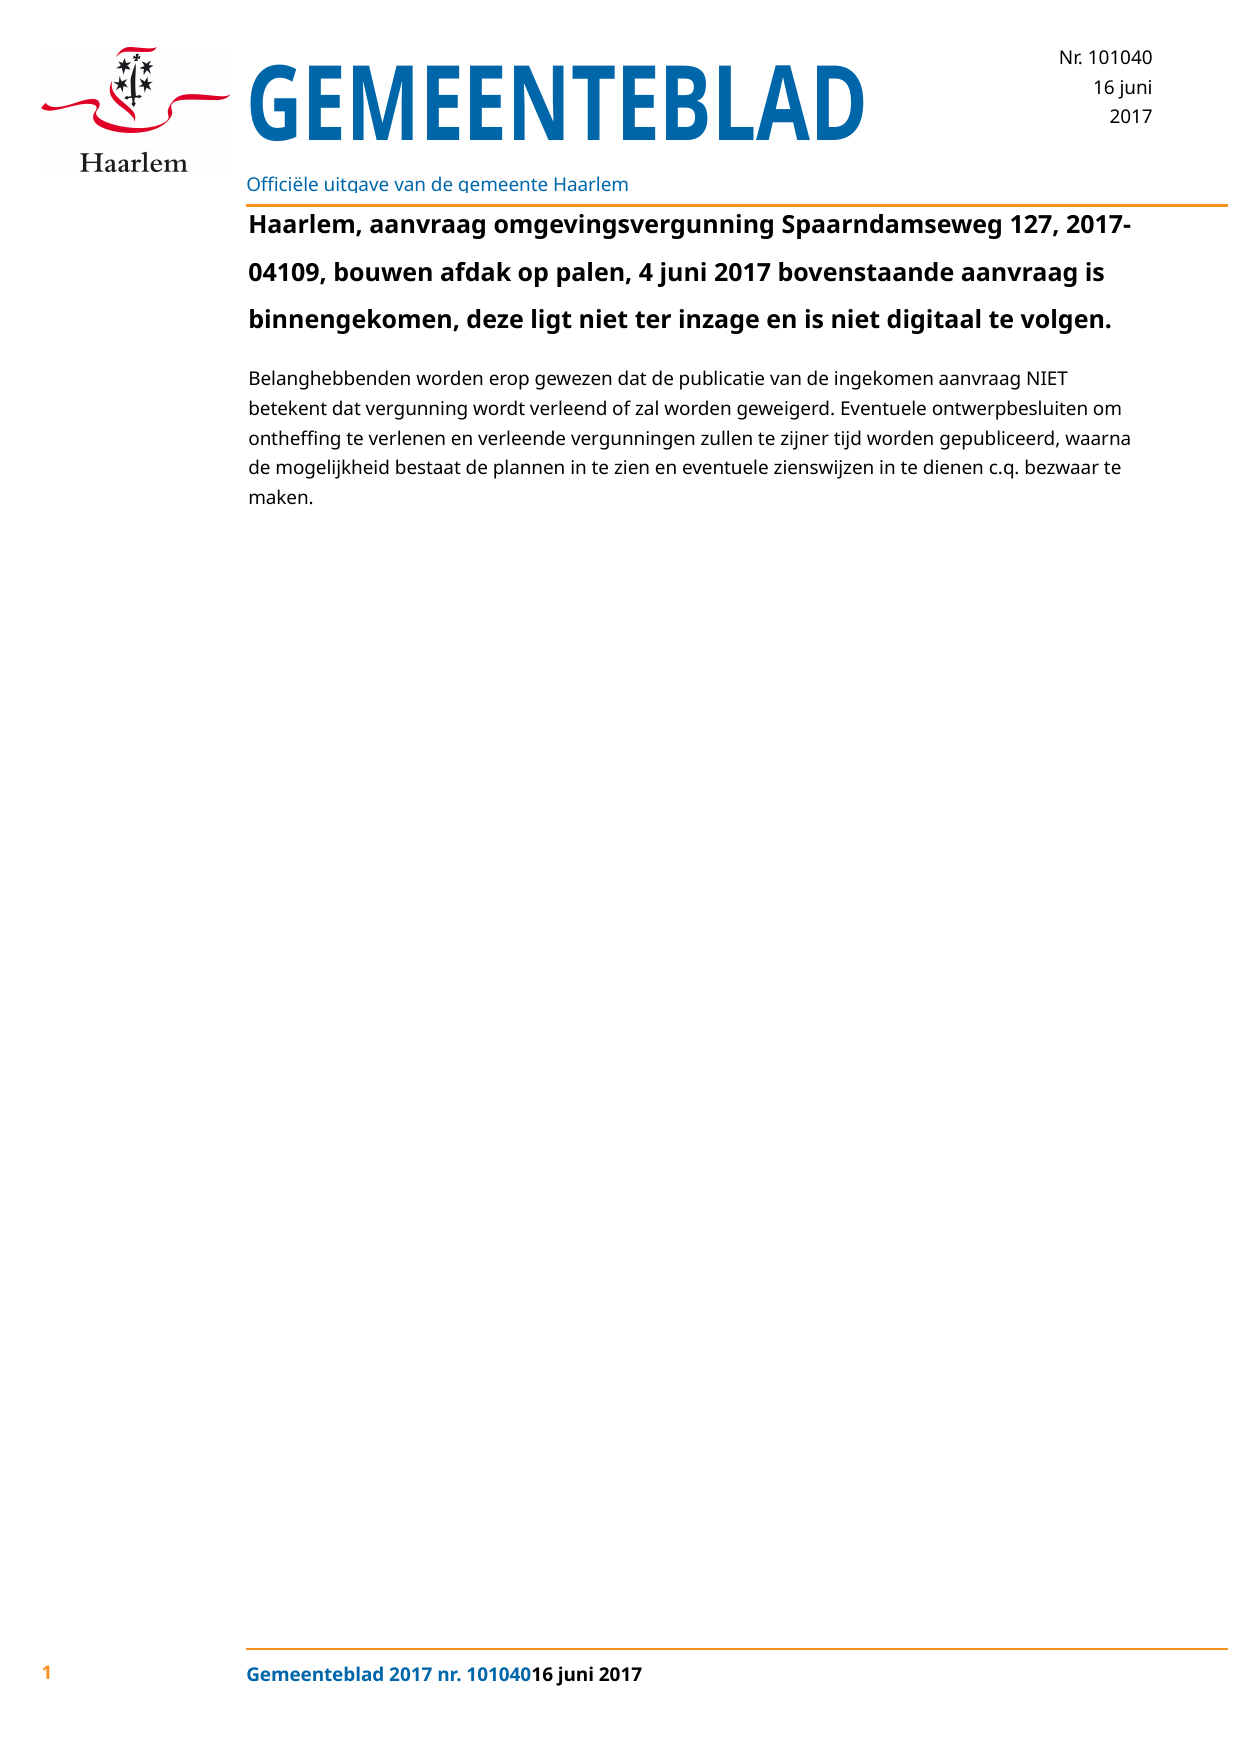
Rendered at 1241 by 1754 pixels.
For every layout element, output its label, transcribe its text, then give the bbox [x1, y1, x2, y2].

text Belanghebbenden worden erop gewezen dat de publicatie van de ingekomen aanvraag NIET betekent dat vergunning wordt verleend of zal worden geweigerd. Eventuele ontwerpbesluiten om ontheffing te verlenen en verleende vergunningen zullen te zijner tijd worden gepubliceerd, waarna de mogelijkheid bestaat de plannen in te zien en eventuele zienswijzen in te dienen c.q. bezwaar te maken. [248, 366, 1152, 509]
picture [41, 47, 231, 172]
text Haarlem, aanvraag omgevingsvergunning Spaarndamseweg 127, 2017-04109, bouwen afdak op palen, 4 juni 2017 bovenstaande aanvraag is binnengekomen, deze ligt niet ter inzage en is niet digitaal te volgen. [248, 207, 1152, 336]
